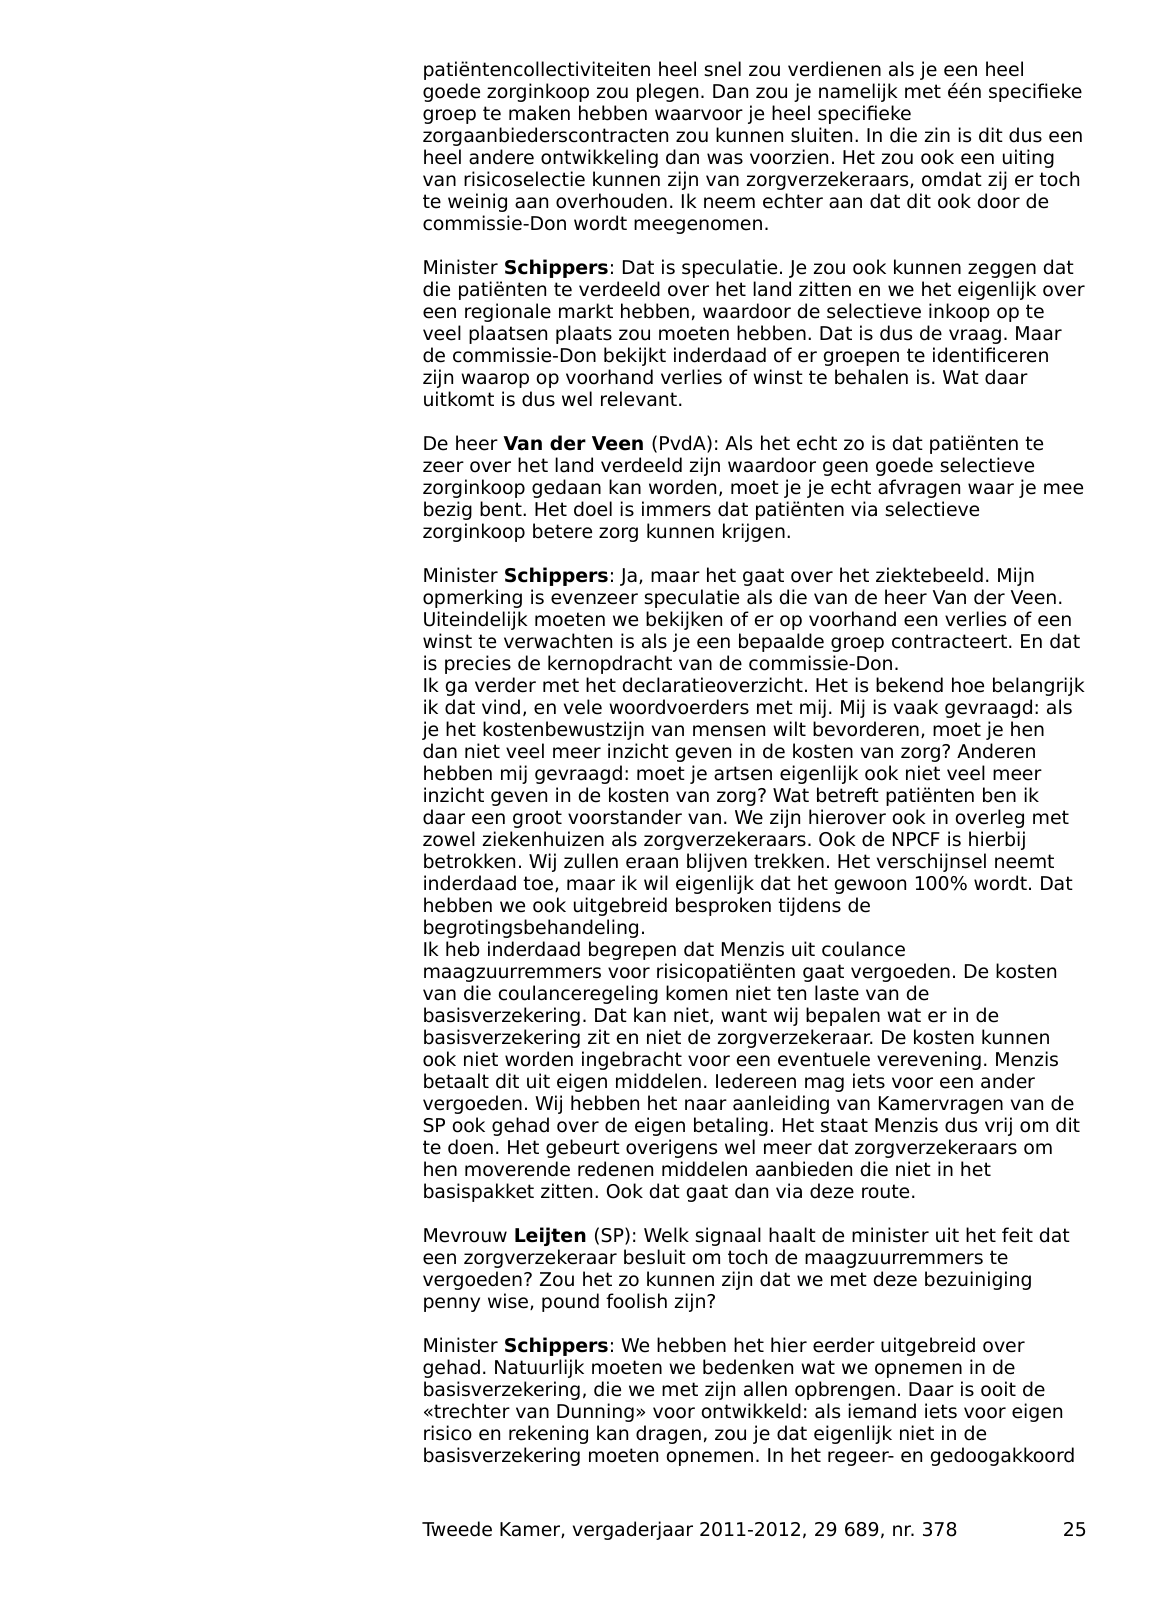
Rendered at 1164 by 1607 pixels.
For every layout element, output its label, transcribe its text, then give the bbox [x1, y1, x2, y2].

text patiëntencollectiviteiten heel snel zou verdienen als je een heel goede zorginkoop zou plegen. Dan zou je namelijk met één specifieke groep te maken hebben waarvoor je heel specifieke zorgaanbiederscontracten zou kunnen sluiten. In die zin is dit dus een heel andere ontwikkeling dan was voorzien. Het zou ook een uiting van risicoselectie kunnen zijn van zorgverzekeraars, omdat zij er toch te weinig aan overhouden. Ik neem echter aan dat dit ook door de commissie-Don wordt meegenomen. [422, 59, 1087, 235]
text Mevrouw Leijten (SP): Welk signaal haalt de minister uit het feit dat een zorgverzekeraar besluit om toch de maagzuurremmers te vergoeden? Zou het zo kunnen zijn dat we met deze bezuiniging penny wise, pound foolish zijn? [422, 1225, 1087, 1313]
text Minister Schippers: We hebben het hier eerder uitgebreid over gehad. Natuurlijk moeten we bedenken wat we opnemen in de basisverzekering, die we met zijn allen opbrengen. Daar is ooit de «trechter van Dunning» voor ontwikkeld: als iemand iets voor eigen risico en rekening kan dragen, zou je dat eigenlijk niet in de basisverzekering moeten opnemen. In het regeer- en gedoogakkoord [422, 1335, 1087, 1467]
text De heer Van der Veen (PvdA): Als het echt zo is dat patiënten te zeer over het land verdeeld zijn waardoor geen goede selectieve zorginkoop gedaan kan worden, moet je je echt afvragen waar je mee bezig bent. Het doel is immers dat patiënten via selectieve zorginkoop betere zorg kunnen krijgen. [422, 433, 1087, 543]
text Minister Schippers: Dat is speculatie. Je zou ook kunnen zeggen dat die patiënten te verdeeld over het land zitten en we het eigenlijk over een regionale markt hebben, waardoor de selectieve inkoop op te veel plaatsen plaats zou moeten hebben. Dat is dus de vraag. Maar de commissie-Don bekijkt inderdaad of er groepen te identificeren zijn waarop op voorhand verlies of winst te behalen is. Wat daar uitkomt is dus wel relevant. [422, 257, 1087, 411]
text Ik ga verder met het declaratieoverzicht. Het is bekend hoe belangrijk ik dat vind, en vele woordvoerders met mij. Mij is vaak gevraagd: als je het kostenbewustzijn van mensen wilt bevorderen, moet je hen dan niet veel meer inzicht geven in de kosten van zorg? Anderen hebben mij gevraagd: moet je artsen eigenlijk ook niet veel meer inzicht geven in de kosten van zorg? Wat betreft patiënten ben ik daar een groot voorstander van. We zijn hierover ook in overleg met zowel ziekenhuizen als zorgverzekeraars. Ook de NPCF is hierbij betrokken. Wij zullen eraan blijven trekken. Het verschijnsel neemt inderdaad toe, maar ik wil eigenlijk dat het gewoon 100% wordt. Dat hebben we ook uitgebreid besproken tijdens de begrotingsbehandeling. [422, 675, 1087, 939]
text Ik heb inderdaad begrepen dat Menzis uit coulance maagzuurremmers voor risicopatiënten gaat vergoeden. De kosten van die coulanceregeling komen niet ten laste van de basisverzekering. Dat kan niet, want wij bepalen wat er in de basisverzekering zit en niet de zorgverzekeraar. De kosten kunnen ook niet worden ingebracht voor een eventuele verevening. Menzis betaalt dit uit eigen middelen. Iedereen mag iets voor een ander vergoeden. Wij hebben het naar aanleiding van Kamervragen van de SP ook gehad over de eigen betaling. Het staat Menzis dus vrij om dit te doen. Het gebeurt overigens wel meer dat zorgverzekeraars om hen moverende redenen middelen aanbieden die niet in het basispakket zitten. Ook dat gaat dan via deze route. [422, 939, 1087, 1203]
text Minister Schippers: Ja, maar het gaat over het ziektebeeld. Mijn opmerking is evenzeer speculatie als die van de heer Van der Veen. Uiteindelijk moeten we bekijken of er op voorhand een verlies of een winst te verwachten is als je een bepaalde groep contracteert. En dat is precies de kernopdracht van de commissie-Don. [422, 565, 1087, 675]
